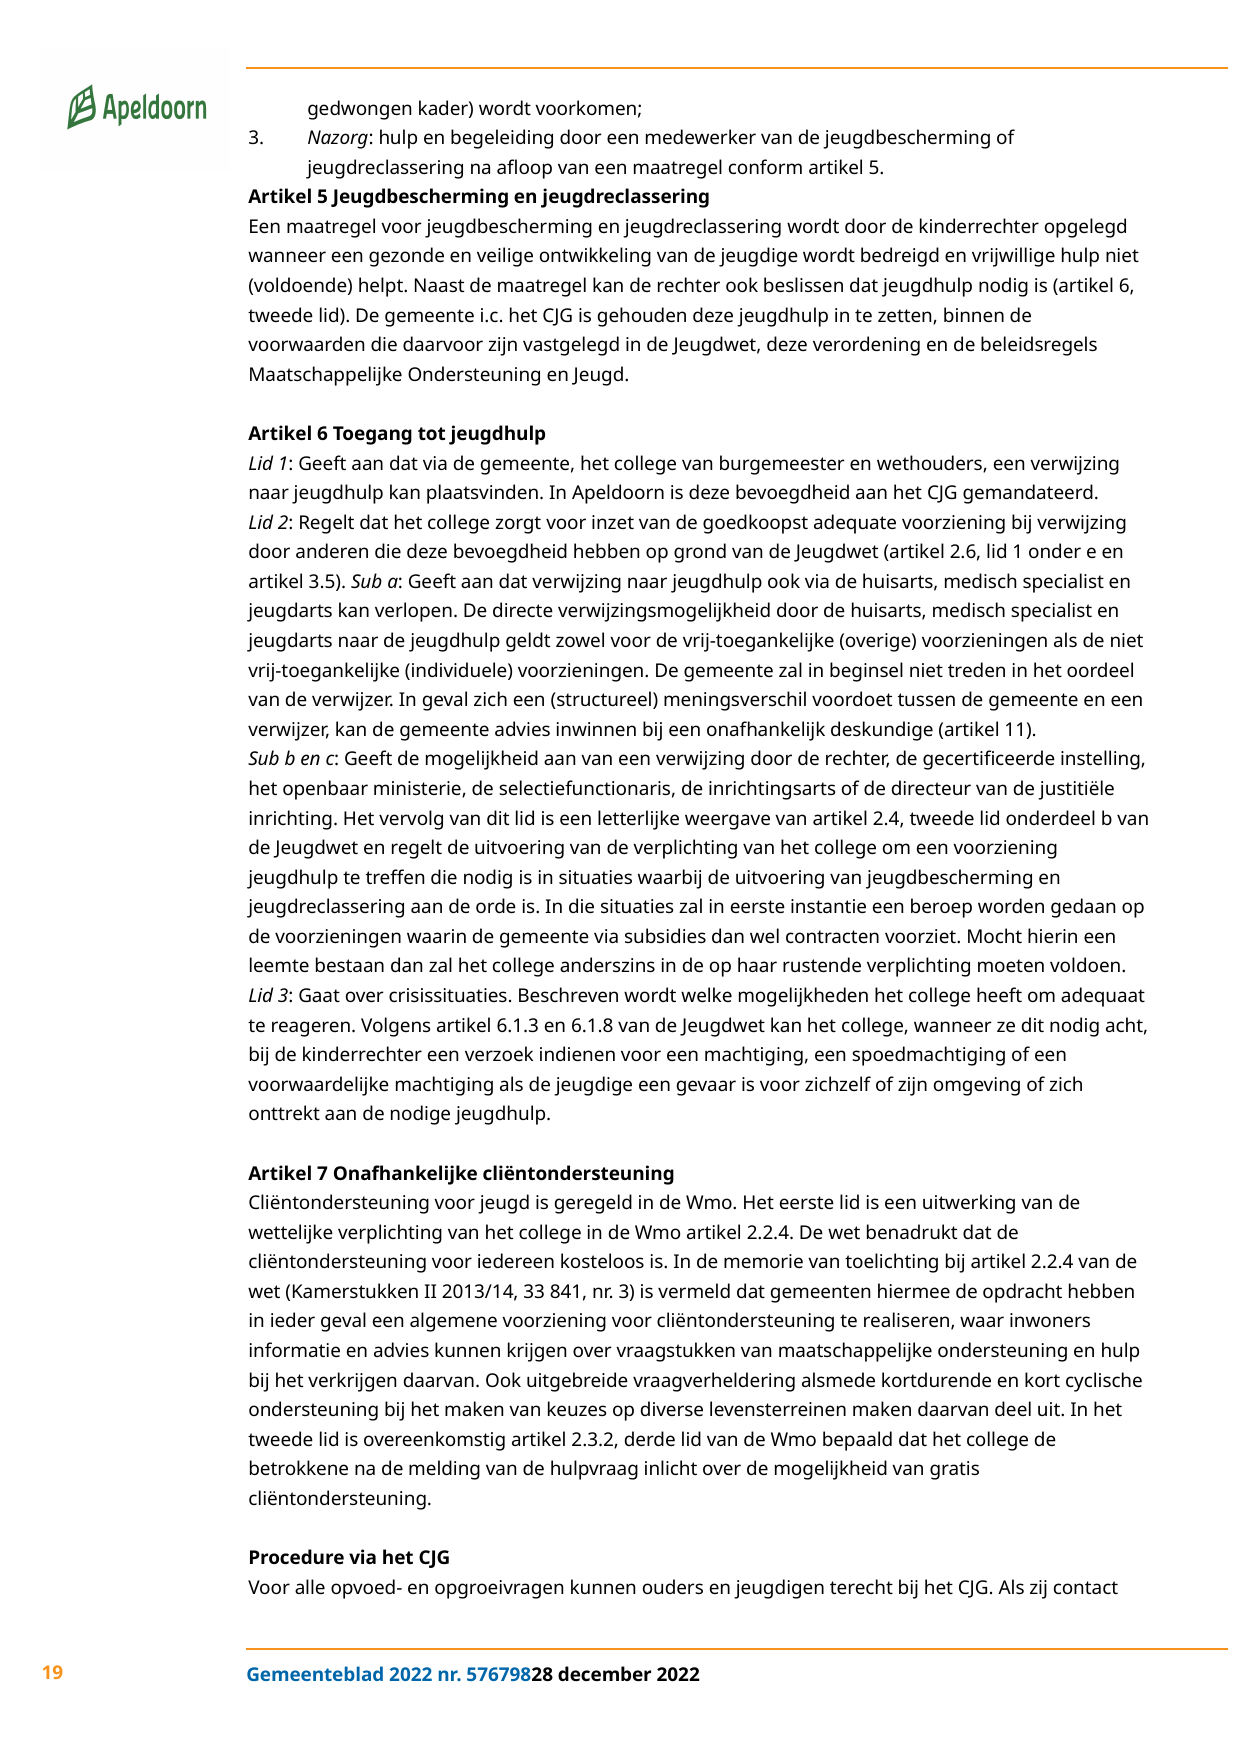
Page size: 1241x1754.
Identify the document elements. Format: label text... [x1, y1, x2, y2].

text Artikel 5 Jeugdbescherming en jeugdreclassering [248, 183, 1152, 209]
text Sub b en c: Geeft de mogelijkheid aan van een verwijzing door de rechter, de gecertificeerde instelling, het openbaar ministerie, de selectiefunctionaris, de inrichtingsarts of de directeur van de justitiële inrichting. Het vervolg van dit lid is een letterlijke weergave van artikel 2.4, tweede lid onderdeel b van de Jeugdwet en regelt de uitvoering van de verplichting van het college om een voorziening jeugdhulp te treffen die nodig is in situaties waarbij de uitvoering van jeugdbescherming en jeugdreclassering aan de orde is. In die situaties zal in eerste instantie een beroep worden gedaan op de voorzieningen waarin de gemeente via subsidies dan wel contracten voorziet. Mocht hierin een leemte bestaan dan zal het college anderszins in de op haar rustende verplichting moeten voldoen. [248, 746, 1152, 978]
list gedwongen kader) wordt voorkomen; [248, 95, 1152, 121]
text Voor alle opvoed- en opgroeivragen kunnen ouders en jeugdigen terecht bij het CJG. Als zij contact [248, 1574, 1152, 1600]
text Artikel 6 Toegang tot jeugdhulp [248, 420, 1152, 446]
text Artikel 7 Onafhankelijke cliëntondersteuning [248, 1160, 1152, 1186]
text Cliëntondersteuning voor jeugd is geregeld in de Wmo. Het eerste lid is een uitwerking van de wettelijke verplichting van het college in de Wmo artikel 2.2.4. De wet benadrukt dat de cliëntondersteuning voor iedereen kosteloos is. In de memorie van toelichting bij artikel 2.2.4 van de wet (Kamerstukken II 2013/14, 33 841, nr. 3) is vermeld dat gemeenten hiermee de opdracht hebben in ieder geval een algemene voorziening voor cliëntondersteuning te realiseren, waar inwoners informatie en advies kunnen krijgen over vraagstukken van maatschappelijke ondersteuning en hulp bij het verkrijgen daarvan. Ook uitgebreide vraagverheldering alsmede kortdurende en kort cyclische ondersteuning bij het maken van keuzes op diverse levensterreinen maken daarvan deel uit. In het tweede lid is overeenkomstig artikel 2.3.2, derde lid van de Wmo bepaald dat het college de betrokkene na de melding van de hulpvraag inlicht over de mogelijkheid van gratis cliëntondersteuning. [248, 1189, 1152, 1511]
text Lid 2: Regelt dat het college zorgt voor inzet van de goedkoopst adequate voorziening bij verwijzing door anderen die deze bevoegdheid hebben op grond van de Jeugdwet (artikel 2.6, lid 1 onder e en artikel 3.5). Sub a: Geeft aan dat verwijzing naar jeugdhulp ook via de huisarts, medisch specialist en jeugdarts kan verlopen. De directe verwijzingsmogelijkheid door de huisarts, medisch specialist en jeugdarts naar de jeugdhulp geldt zowel voor de vrij-toegankelijke (overige) voorzieningen als de niet vrij-toegankelijke (individuele) voorzieningen. De gemeente zal in beginsel niet treden in het oordeel van de verwijzer. In geval zich een (structureel) meningsverschil voordoet tussen de gemeente en een verwijzer, kan de gemeente advies inwinnen bij een onafhankelijk deskundige (artikel 11). [248, 509, 1152, 742]
text Lid 3: Gaat over crisissituaties. Beschreven wordt welke mogelijkheden het college heeft om adequaat te reageren. Volgens artikel 6.1.3 en 6.1.8 van de Jeugdwet kan het college, wanneer ze dit nodig acht, bij de kinderrechter een verzoek indienen voor een machtiging, een spoedmachtiging of een voorwaardelijke machtiging als de jeugdige een gevaar is voor zichzelf of zijn omgeving of zich onttrekt aan de nodige jeugdhulp. [248, 982, 1152, 1126]
list Nazorg: hulp en begeleiding door een medewerker van de jeugdbescherming of jeugdreclassering na afloop van een maatregel conform artikel 5. [248, 124, 1152, 180]
text Procedure via het CJG [248, 1544, 1152, 1570]
text Lid 1: Geeft aan dat via de gemeente, het college van burgemeester en wethouders, een verwijzing naar jeugdhulp kan plaatsvinden. In Apeldoorn is deze bevoegdheid aan het CJG gemandateerd. [248, 450, 1152, 505]
picture [41, 47, 231, 172]
text Een maatregel voor jeugdbescherming en jeugdreclassering wordt door de kinderrechter opgelegd wanneer een gezonde en veilige ontwikkeling van de jeugdige wordt bedreigd en vrijwillige hulp niet (voldoende) helpt. Naast de maatregel kan de rechter ook beslissen dat jeugdhulp nodig is (artikel 6, tweede lid). De gemeente i.c. het CJG is gehouden deze jeugdhulp in te zetten, binnen de voorwaarden die daarvoor zijn vastgelegd in de Jeugdwet, deze verordening en de beleidsregels Maatschappelijke Ondersteuning en Jeugd. [248, 213, 1152, 387]
